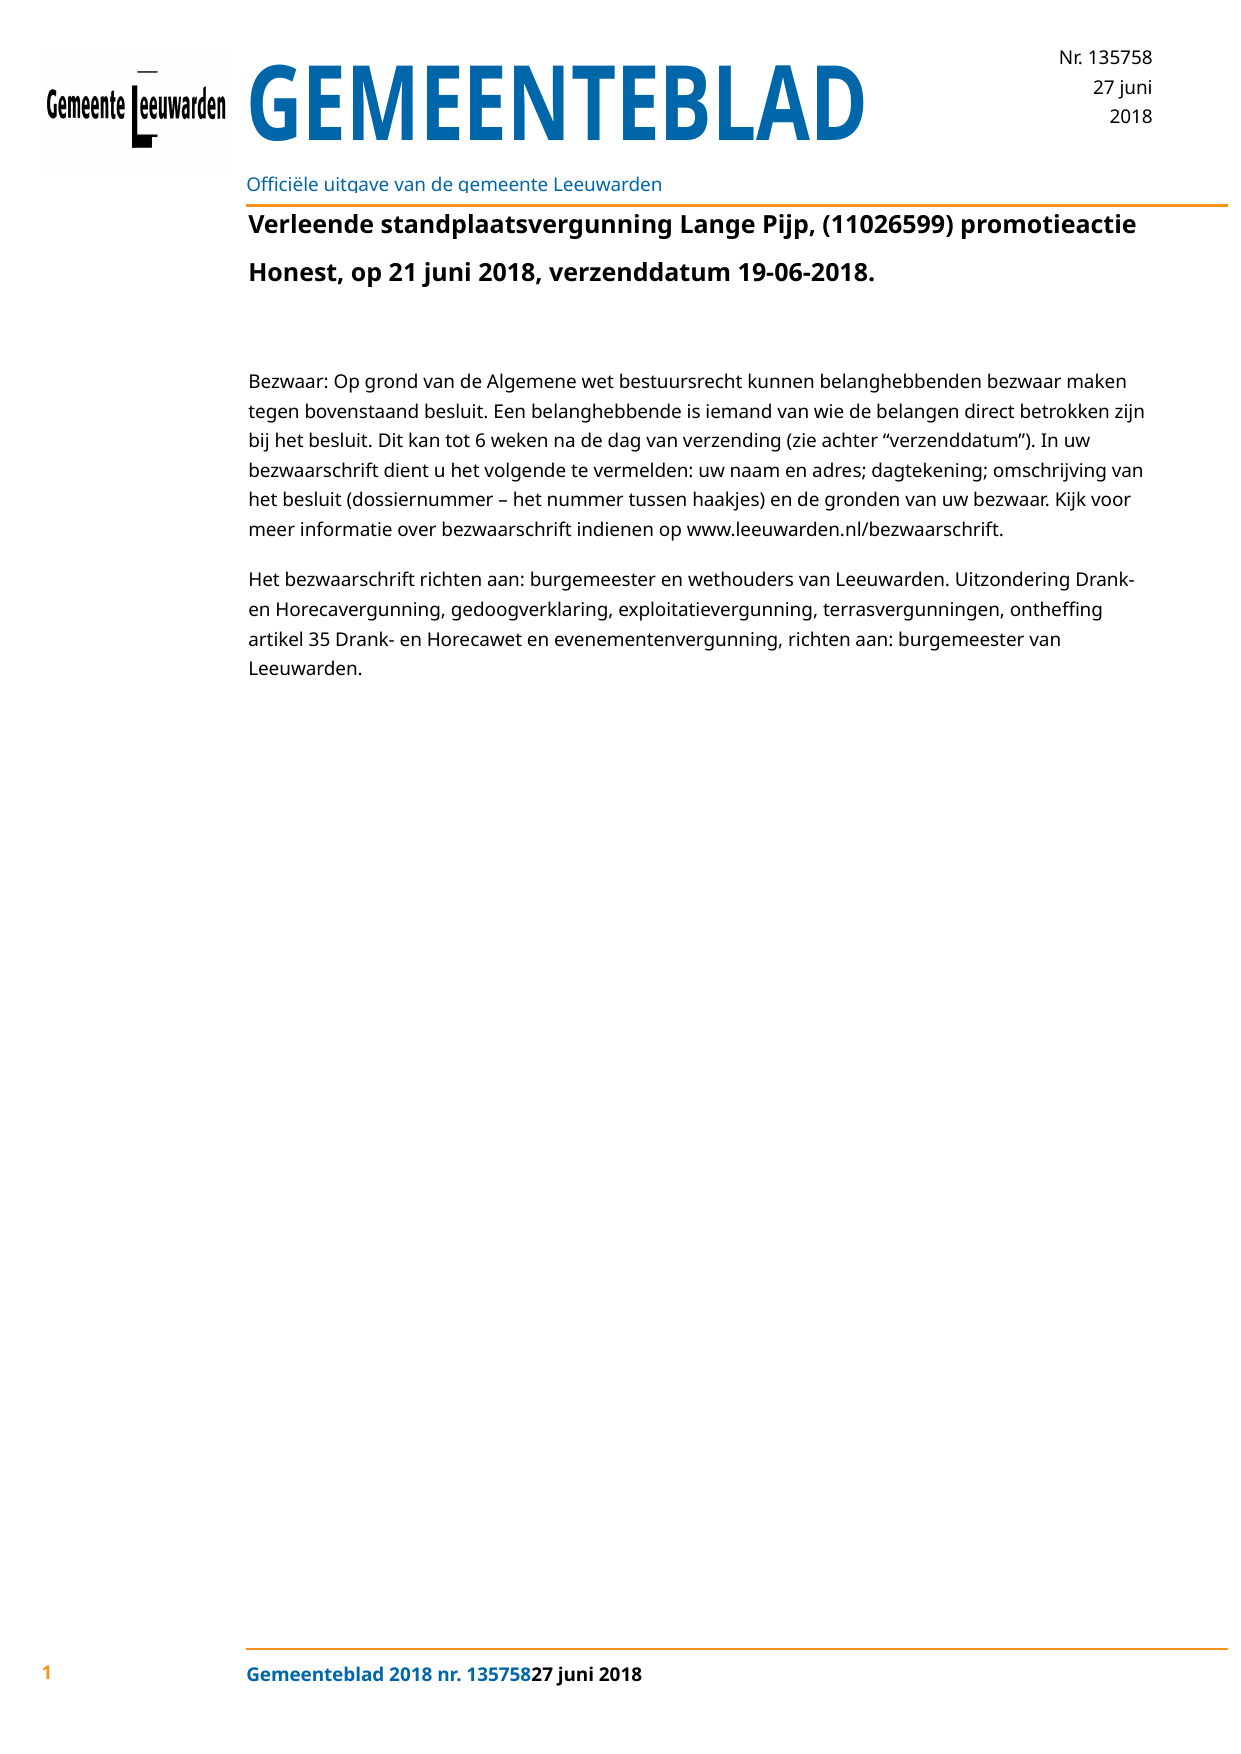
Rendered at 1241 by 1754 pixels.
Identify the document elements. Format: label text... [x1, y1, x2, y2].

text Het bezwaarschrift richten aan: burgemeester en wethouders van Leeuwarden. Uitzondering Drank- en Horecavergunning, gedoogverklaring, exploitatievergunning, terrasvergunningen, ontheffing artikel 35 Drank- en Horecawet en evenementenvergunning, richten aan: burgemeester van Leeuwarden. [248, 567, 1152, 681]
text Verleende standplaatsvergunning Lange Pijp, (11026599) promotieactie Honest, op 21 juni 2018, verzenddatum 19-06-2018. [248, 207, 1152, 288]
text Bezwaar: Op grond van de Algemene wet bestuursrecht kunnen belanghebbenden bezwaar maken tegen bovenstaand besluit. Een belanghebbende is iemand van wie de belangen direct betrokken zijn bij het besluit. Dit kan tot 6 weken na de dag van verzending (zie achter “verzenddatum”). In uw bezwaarschrift dient u het volgende te vermelden: uw naam en adres; dagtekening; omschrijving van het besluit (dossiernummer – het nummer tussen haakjes) en de gronden van uw bezwaar. Kijk voor meer informatie over bezwaarschrift indienen op www.leeuwarden.nl/bezwaarschrift. [248, 368, 1152, 542]
picture [41, 47, 231, 172]
